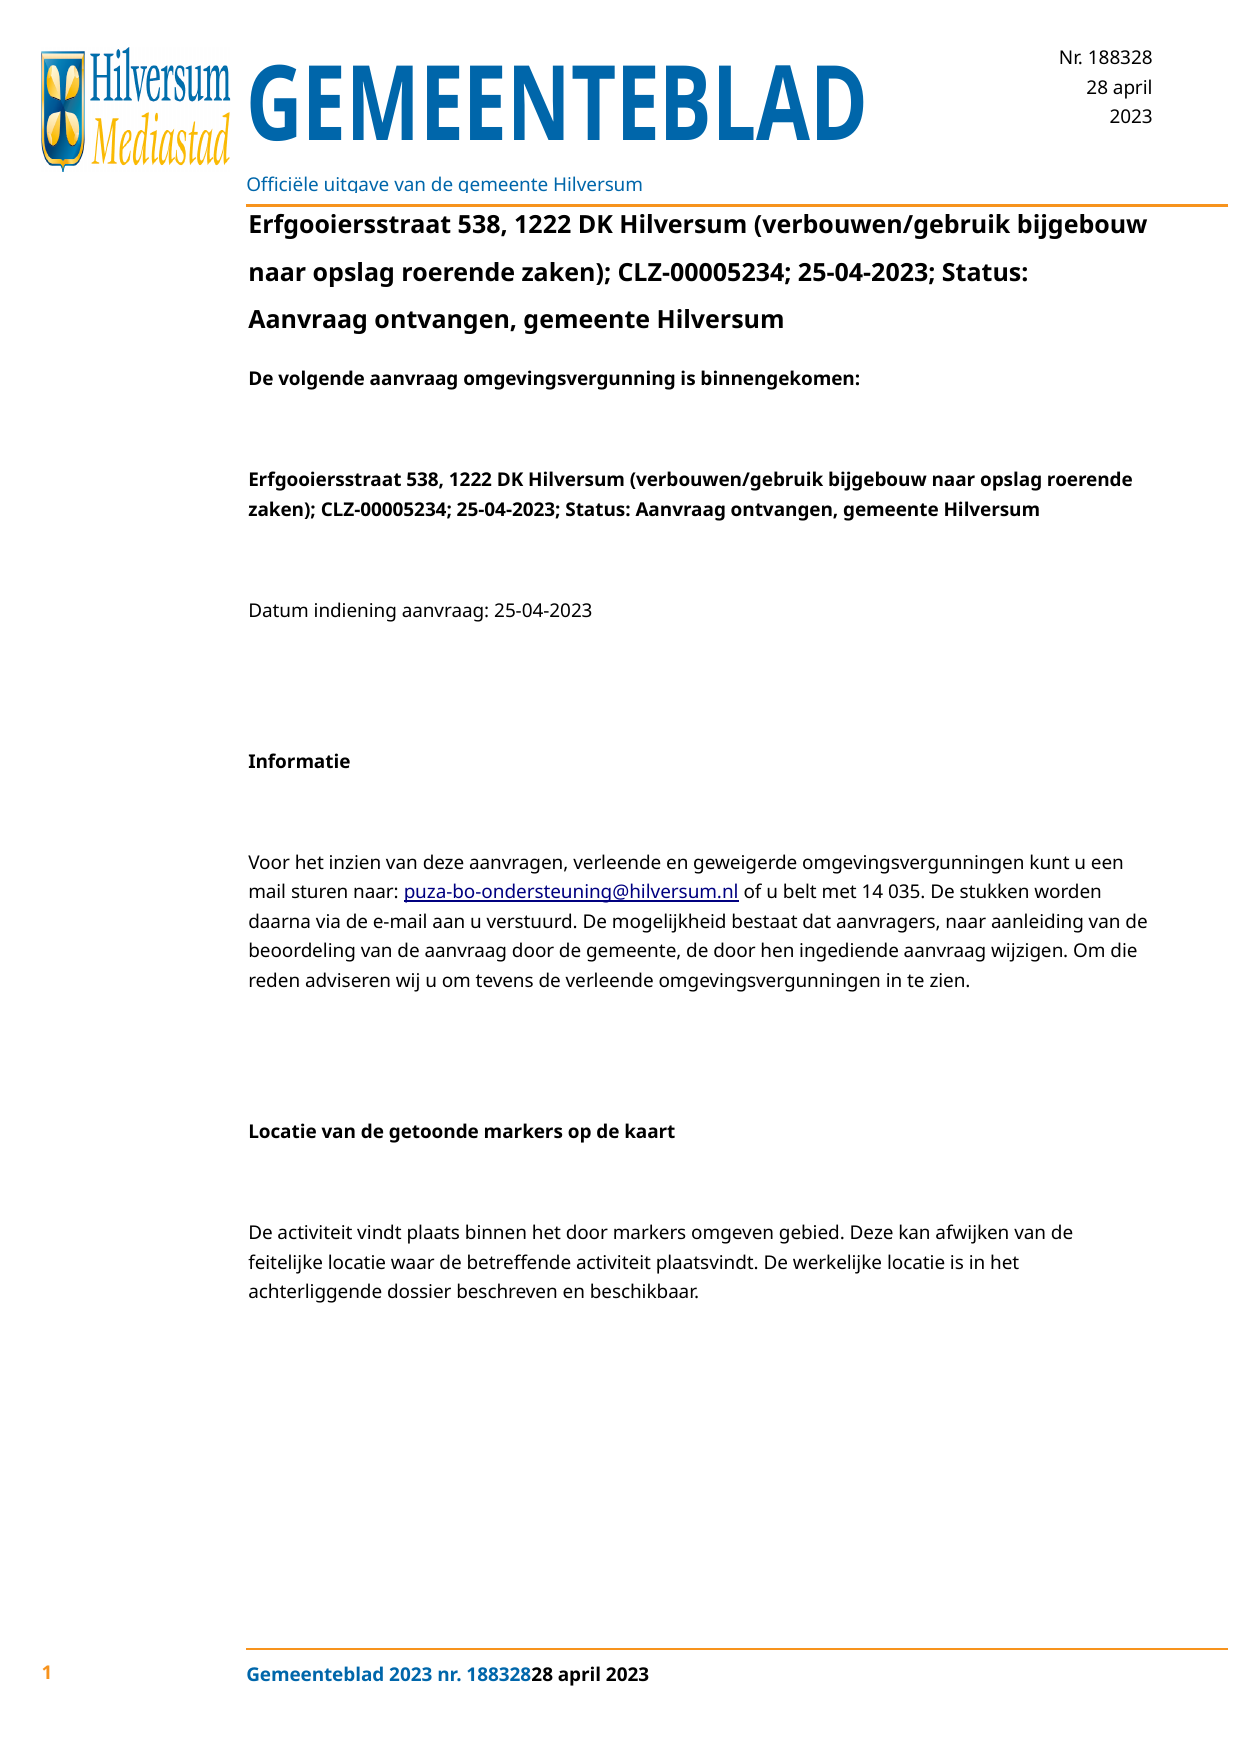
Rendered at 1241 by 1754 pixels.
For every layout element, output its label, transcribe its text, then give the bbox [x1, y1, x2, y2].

text Datum indiening aanvraag: 25-04-2023 [248, 597, 1152, 622]
picture [41, 47, 231, 172]
text De activiteit vindt plaats binnen het door markers omgeven gebied. Deze kan afwijken van de feitelijke locatie waar de betreffende activiteit plaatsvindt. De werkelijke locatie is in het achterliggende dossier beschreven en beschikbaar. [248, 1219, 1152, 1304]
text Voor het inzien van deze aanvragen, verleende en geweigerde omgevingsvergunningen kunt u een mail sturen naar: puza-bo-ondersteuning@hilversum.nl of u belt met 14 035. De stukken worden daarna via de e-mail aan u verstuurd. De mogelijkheid bestaat dat aanvragers, naar aanleiding van de beoordeling van de aanvraag door de gemeente, de door hen ingediende aanvraag wijzigen. Om die reden adviseren wij u om tevens de verleende omgevingsvergunningen in te zien. [248, 849, 1152, 993]
text Informatie [248, 748, 1152, 774]
text De volgende aanvraag omgevingsvergunning is binnengekomen: [248, 366, 1152, 391]
text Erfgooiersstraat 538, 1222 DK Hilversum (verbouwen/gebruik bijgebouw naar opslag roerende zaken); CLZ-00005234; 25-04-2023; Status: Aanvraag ontvangen, gemeente Hilversum [248, 466, 1152, 522]
text Erfgooiersstraat 538, 1222 DK Hilversum (verbouwen/gebruik bijgebouw naar opslag roerende zaken); CLZ-00005234; 25-04-2023; Status: Aanvraag ontvangen, gemeente Hilversum [248, 207, 1152, 336]
text Locatie van de getoonde markers op de kaart [248, 1118, 1152, 1144]
